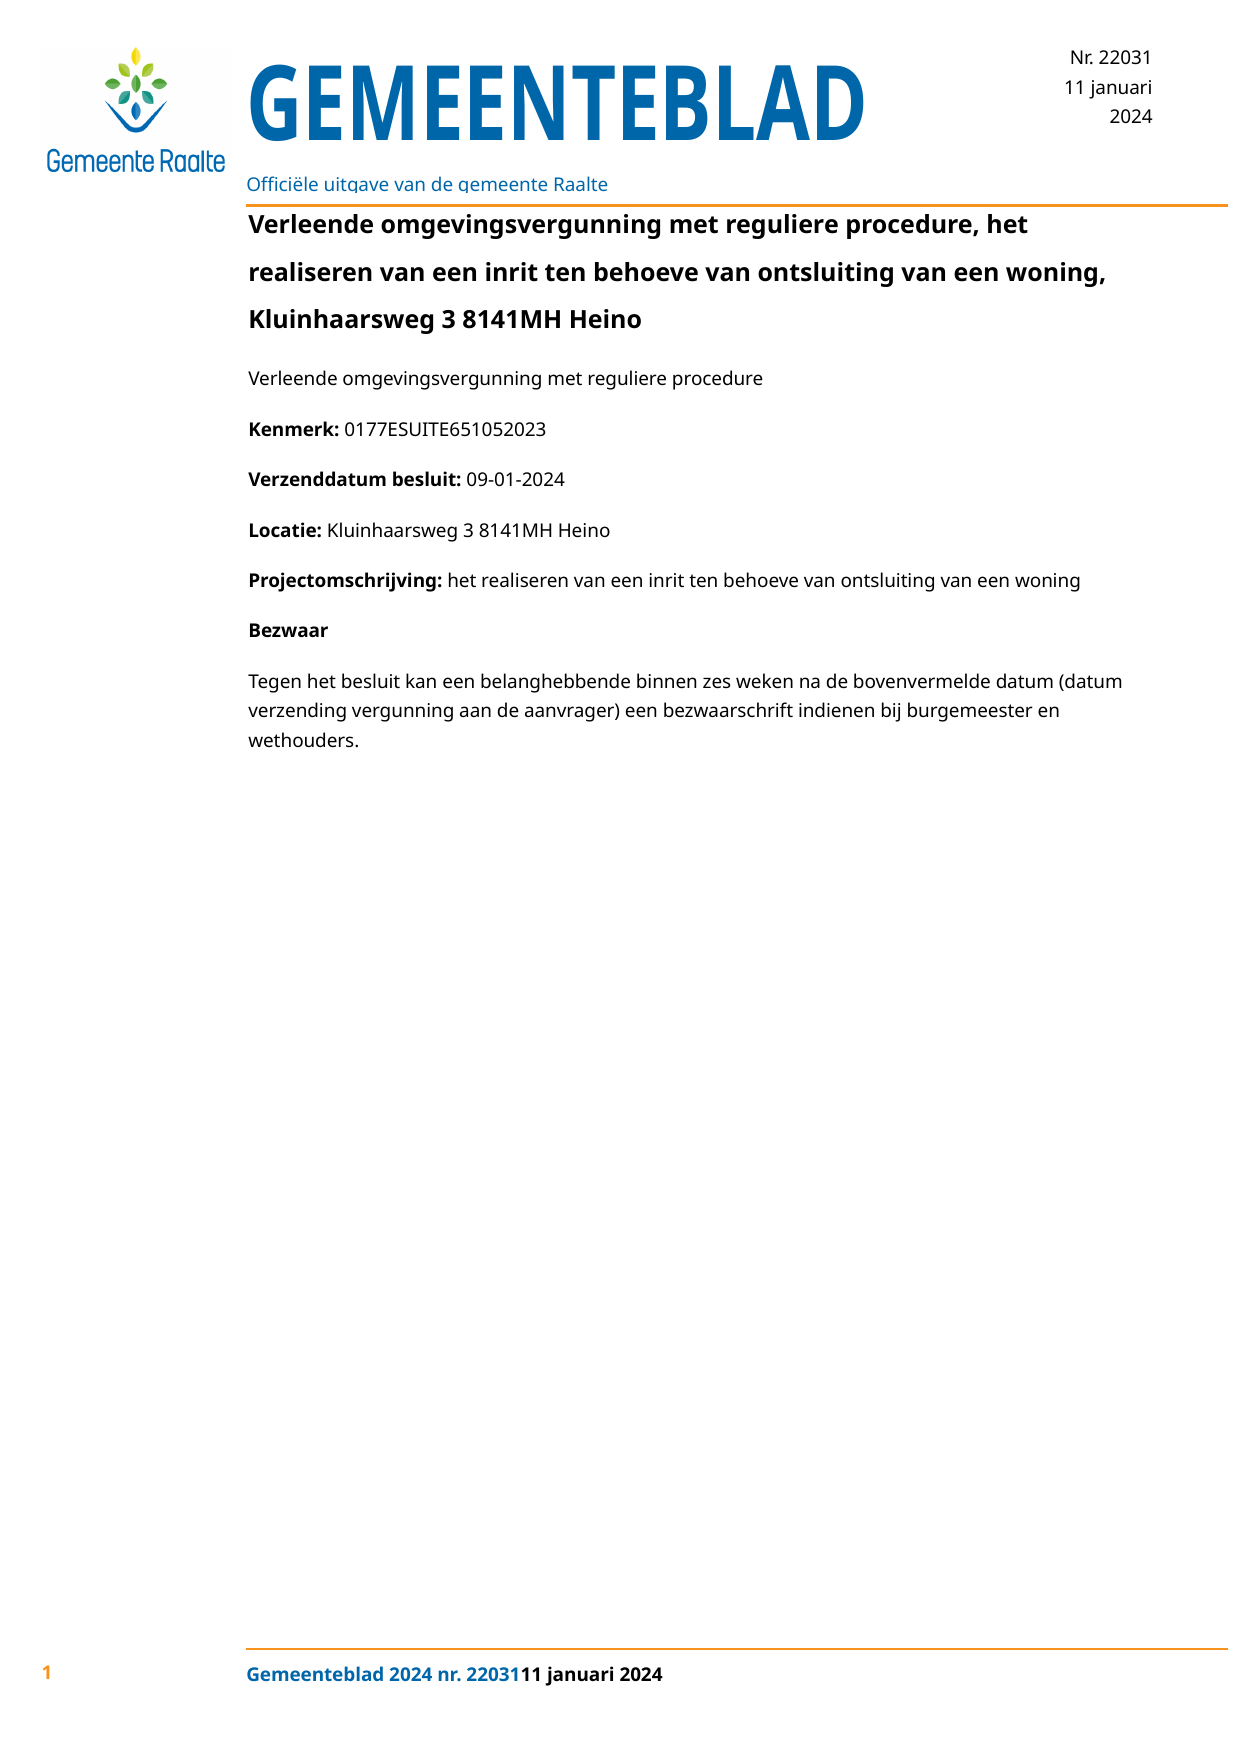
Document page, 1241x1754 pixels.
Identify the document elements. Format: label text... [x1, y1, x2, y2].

text Tegen het besluit kan een belanghebbende binnen zes weken na de bovenvermelde datum (datum verzending vergunning aan de aanvrager) een bezwaarschrift indienen bij burgemeester en wethouders. [248, 668, 1152, 753]
text Kenmerk: 0177ESUITE651052023 [248, 416, 1152, 442]
text Verleende omgevingsvergunning met reguliere procedure [248, 366, 1152, 391]
text Locatie: Kluinhaarsweg 3 8141MH Heino [248, 517, 1152, 542]
text Projectomschrijving: het realiseren van een inrit ten behoeve van ontsluiting van een woning [248, 567, 1152, 593]
picture [41, 47, 231, 172]
text Bezwaar [248, 618, 1152, 643]
text Verzenddatum besluit: 09-01-2024 [248, 466, 1152, 492]
text Verleende omgevingsvergunning met reguliere procedure, het realiseren van een inrit ten behoeve van ontsluiting van een woning, Kluinhaarsweg 3 8141MH Heino [248, 207, 1152, 336]
